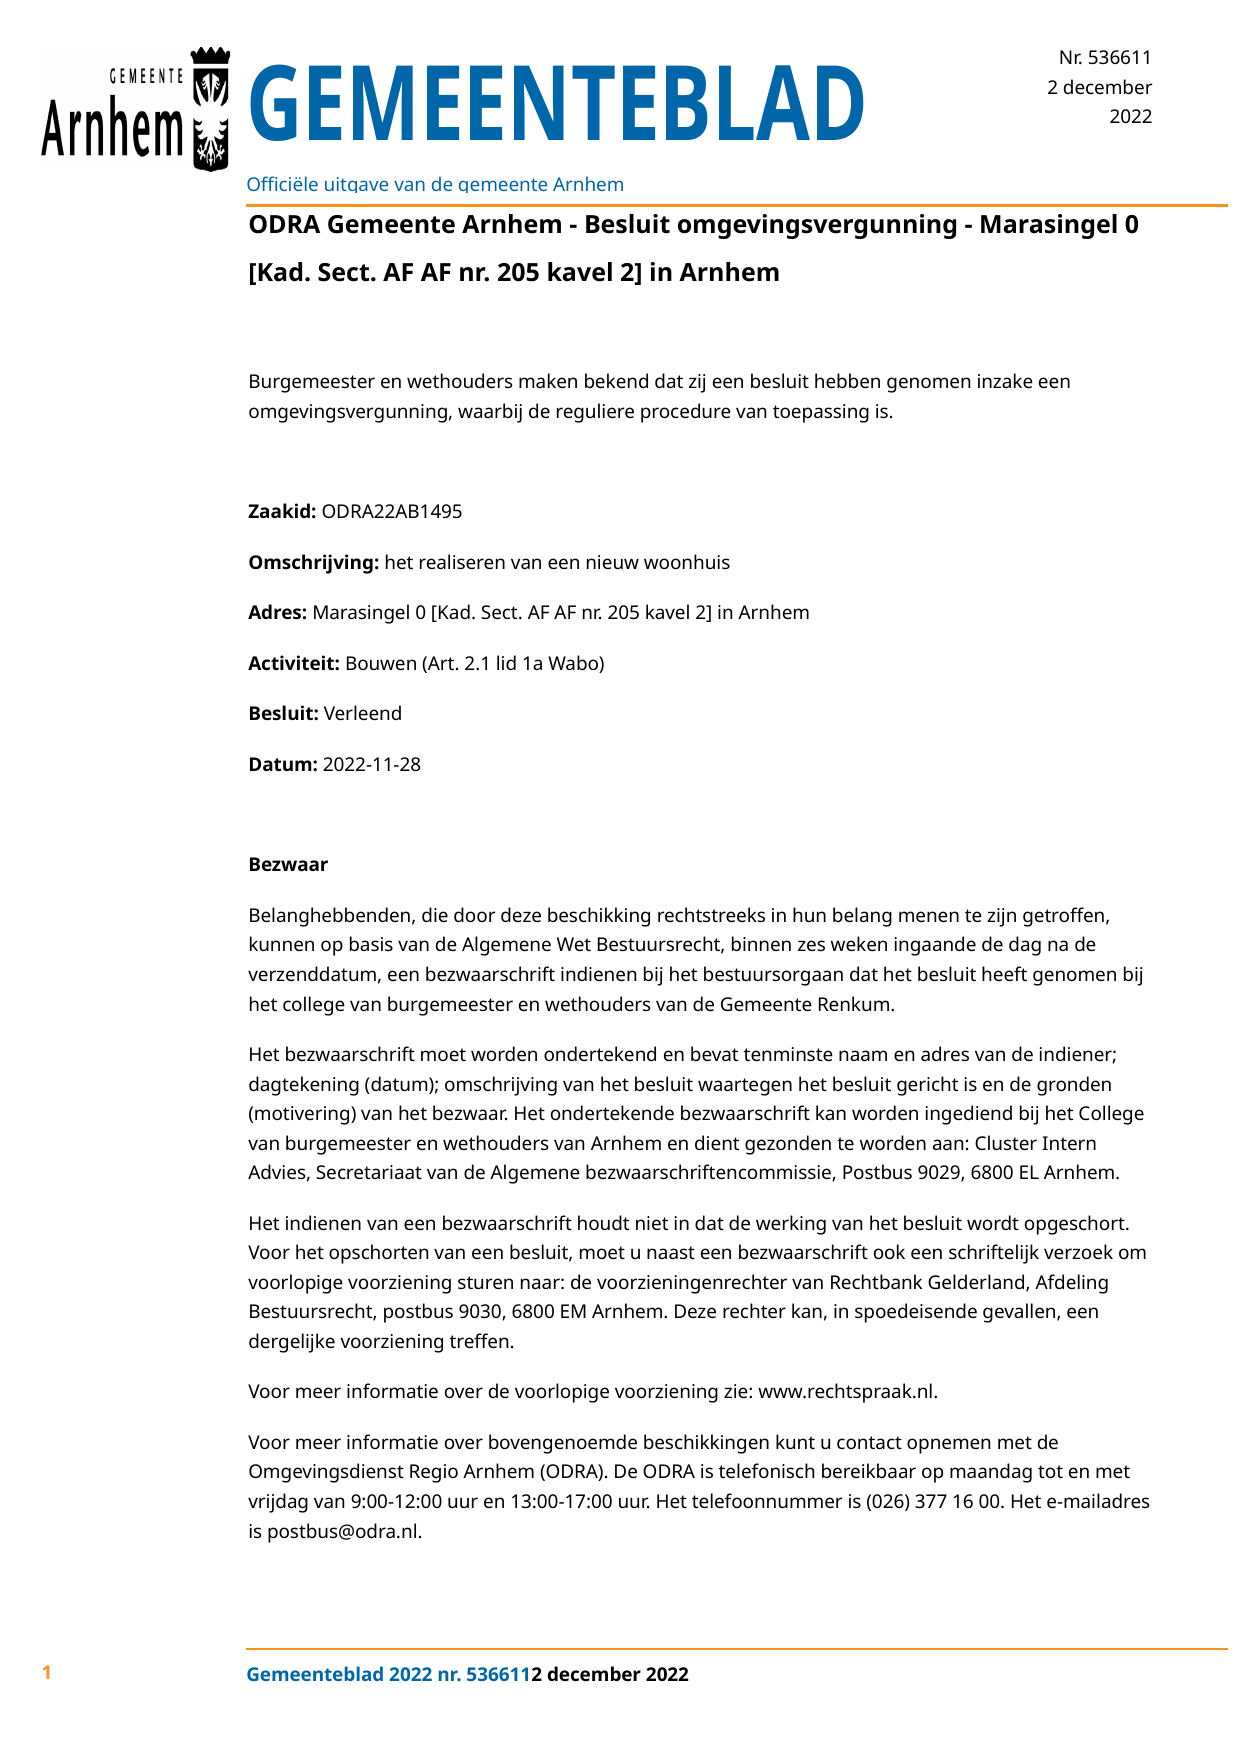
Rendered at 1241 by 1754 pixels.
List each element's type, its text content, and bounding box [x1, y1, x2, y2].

text Zaakid: ODRA22AB1495 [248, 499, 1152, 524]
text ODRA Gemeente Arnhem - Besluit omgevingsvergunning - Marasingel 0 [Kad. Sect. AF AF nr. 205 kavel 2] in Arnhem [248, 207, 1152, 288]
text Besluit: Verleend [248, 700, 1152, 726]
text Belanghebbenden, die door deze beschikking rechtstreeks in hun belang menen te zijn getroffen, kunnen op basis van de Algemene Wet Bestuursrecht, binnen zes weken ingaande de dag na de verzenddatum, een bezwaarschrift indienen bij het bestuursorgaan dat het besluit heeft genomen bij het college van burgemeester en wethouders van de Gemeente Renkum. [248, 902, 1152, 1017]
text Omschrijving: het realiseren van een nieuw woonhuis [248, 549, 1152, 575]
text Bezwaar [248, 852, 1152, 877]
text Adres: Marasingel 0 [Kad. Sect. AF AF nr. 205 kavel 2] in Arnhem [248, 599, 1152, 625]
picture [41, 47, 231, 172]
text Het bezwaarschrift moet worden ondertekend en bevat tenminste naam en adres van de indiener; dagtekening (datum); omschrijving van het besluit waartegen het besluit gericht is en de gronden (motivering) van het bezwaar. Het ondertekende bezwaarschrift kan worden ingediend bij het College van burgemeester en wethouders van Arnhem en dient gezonden te worden aan: Cluster Intern Advies, Secretariaat van de Algemene bezwaarschriftencommissie, Postbus 9029, 6800 EL Arnhem. [248, 1041, 1152, 1185]
text Voor meer informatie over bovengenoemde beschikkingen kunt u contact opnemen met de Omgevingsdienst Regio Arnhem (ODRA). De ODRA is telefonisch bereikbaar op maandag tot en met vrijdag van 9:00-12:00 uur en 13:00-17:00 uur. Het telefoonnummer is (026) 377 16 00. Het e-mailadres is postbus@odra.nl. [248, 1429, 1152, 1544]
text Datum: 2022-11-28 [248, 751, 1152, 777]
text Activiteit: Bouwen (Art. 2.1 lid 1a Wabo) [248, 650, 1152, 676]
text Burgemeester en wethouders maken bekend dat zij een besluit hebben genomen inzake een omgevingsvergunning, waarbij de reguliere procedure van toepassing is. [248, 368, 1152, 424]
text Voor meer informatie over de voorlopige voorziening zie: www.rechtspraak.nl. [248, 1379, 1152, 1404]
text Het indienen van een bezwaarschrift houdt niet in dat de werking van het besluit wordt opgeschort. Voor het opschorten van een besluit, moet u naast een bezwaarschrift ook een schriftelijk verzoek om voorlopige voorziening sturen naar: de voorzieningenrechter van Rechtbank Gelderland, Afdeling Bestuursrecht, postbus 9030, 6800 EM Arnhem. Deze rechter kan, in spoedeisende gevallen, een dergelijke voorziening treffen. [248, 1210, 1152, 1354]
